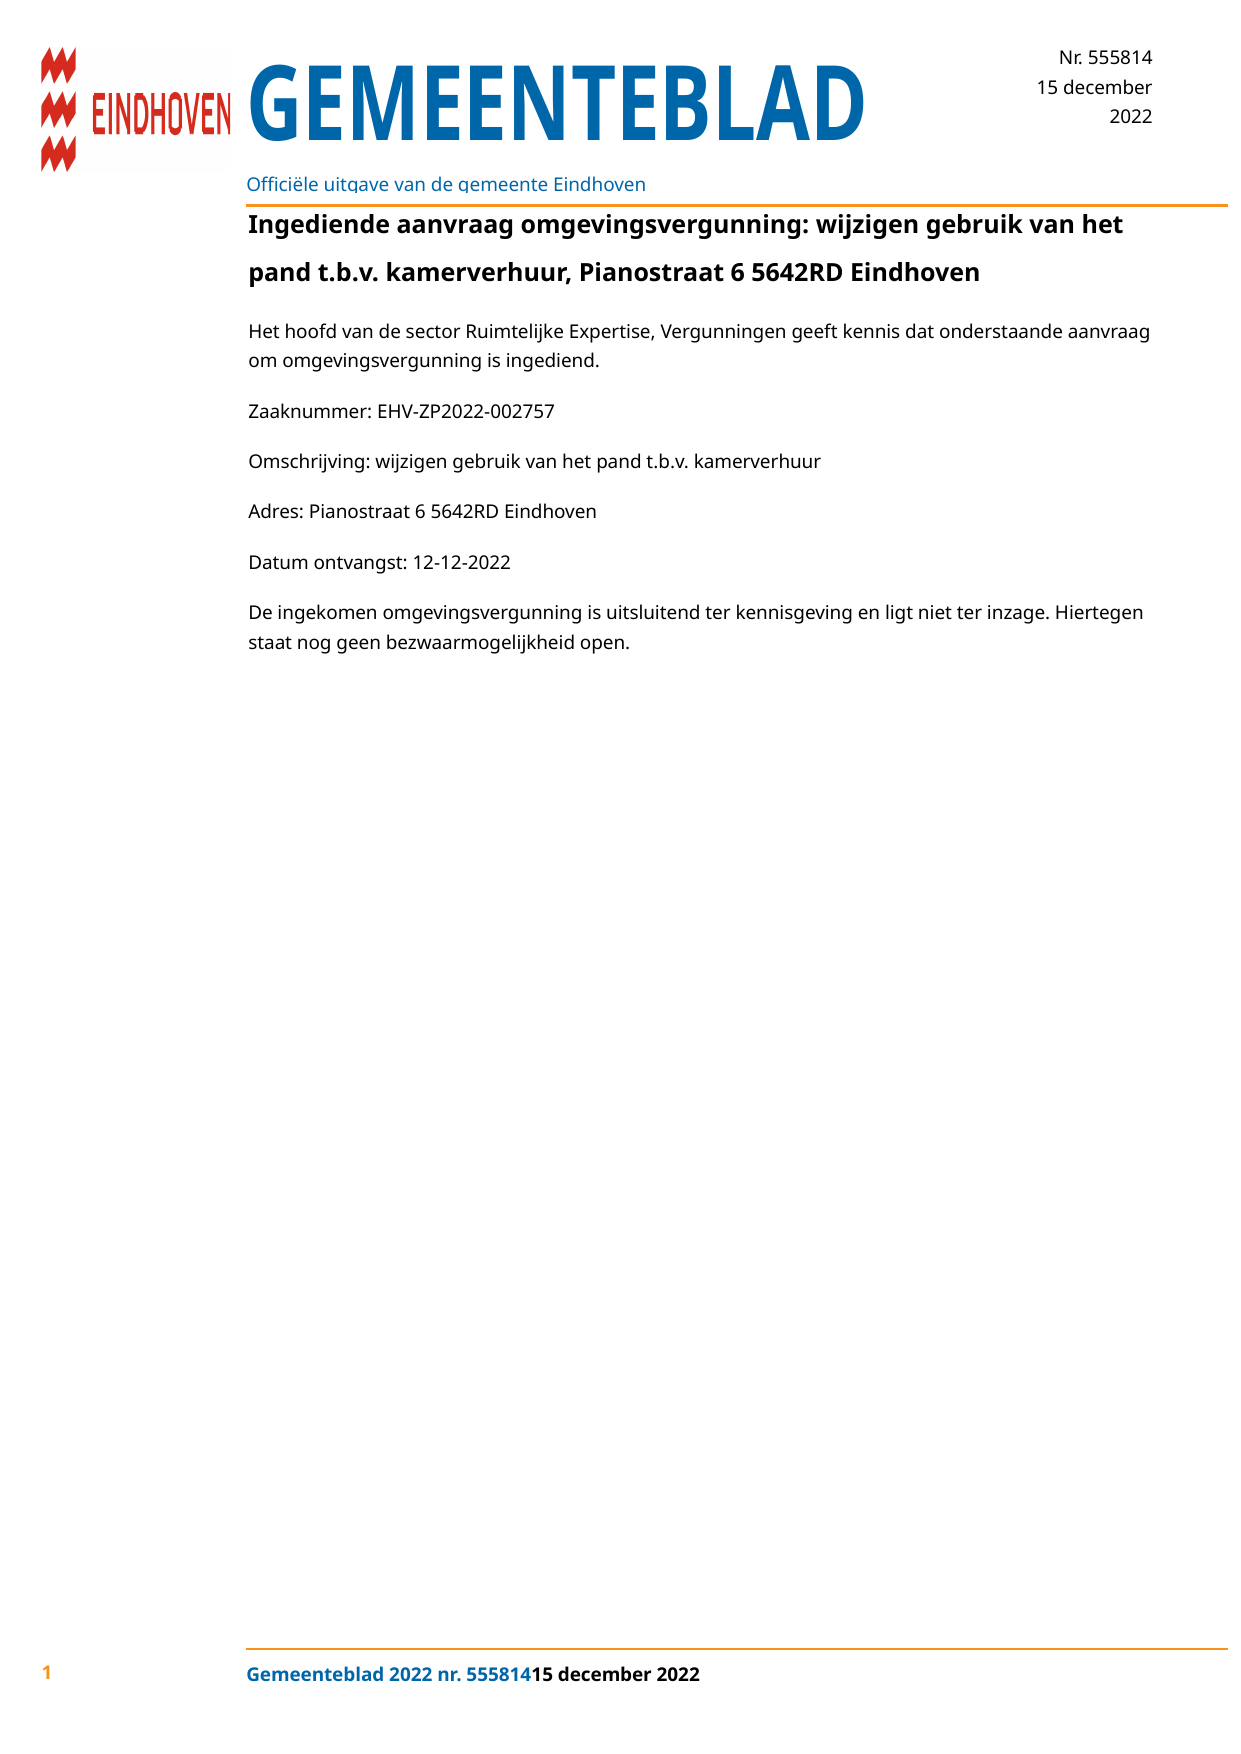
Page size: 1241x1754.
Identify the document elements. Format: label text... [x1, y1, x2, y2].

text De ingekomen omgevingsvergunning is uitsluitend ter kennisgeving en ligt niet ter inzage. Hiertegen staat nog geen bezwaarmogelijkheid open. [248, 599, 1152, 655]
text Het hoofd van de sector Ruimtelijke Expertise, Vergunningen geeft kennis dat onderstaande aanvraag om omgevingsvergunning is ingediend. [248, 318, 1152, 373]
text Datum ontvangst: 12-12-2022 [248, 549, 1152, 575]
text Ingediende aanvraag omgevingsvergunning: wijzigen gebruik van het pand t.b.v. kamerverhuur, Pianostraat 6 5642RD Eindhoven [248, 207, 1152, 288]
text Omschrijving: wijzigen gebruik van het pand t.b.v. kamerverhuur [248, 448, 1152, 474]
text Zaaknummer: EHV-ZP2022-002757 [248, 398, 1152, 424]
text Adres: Pianostraat 6 5642RD Eindhoven [248, 499, 1152, 524]
picture [41, 47, 231, 172]
